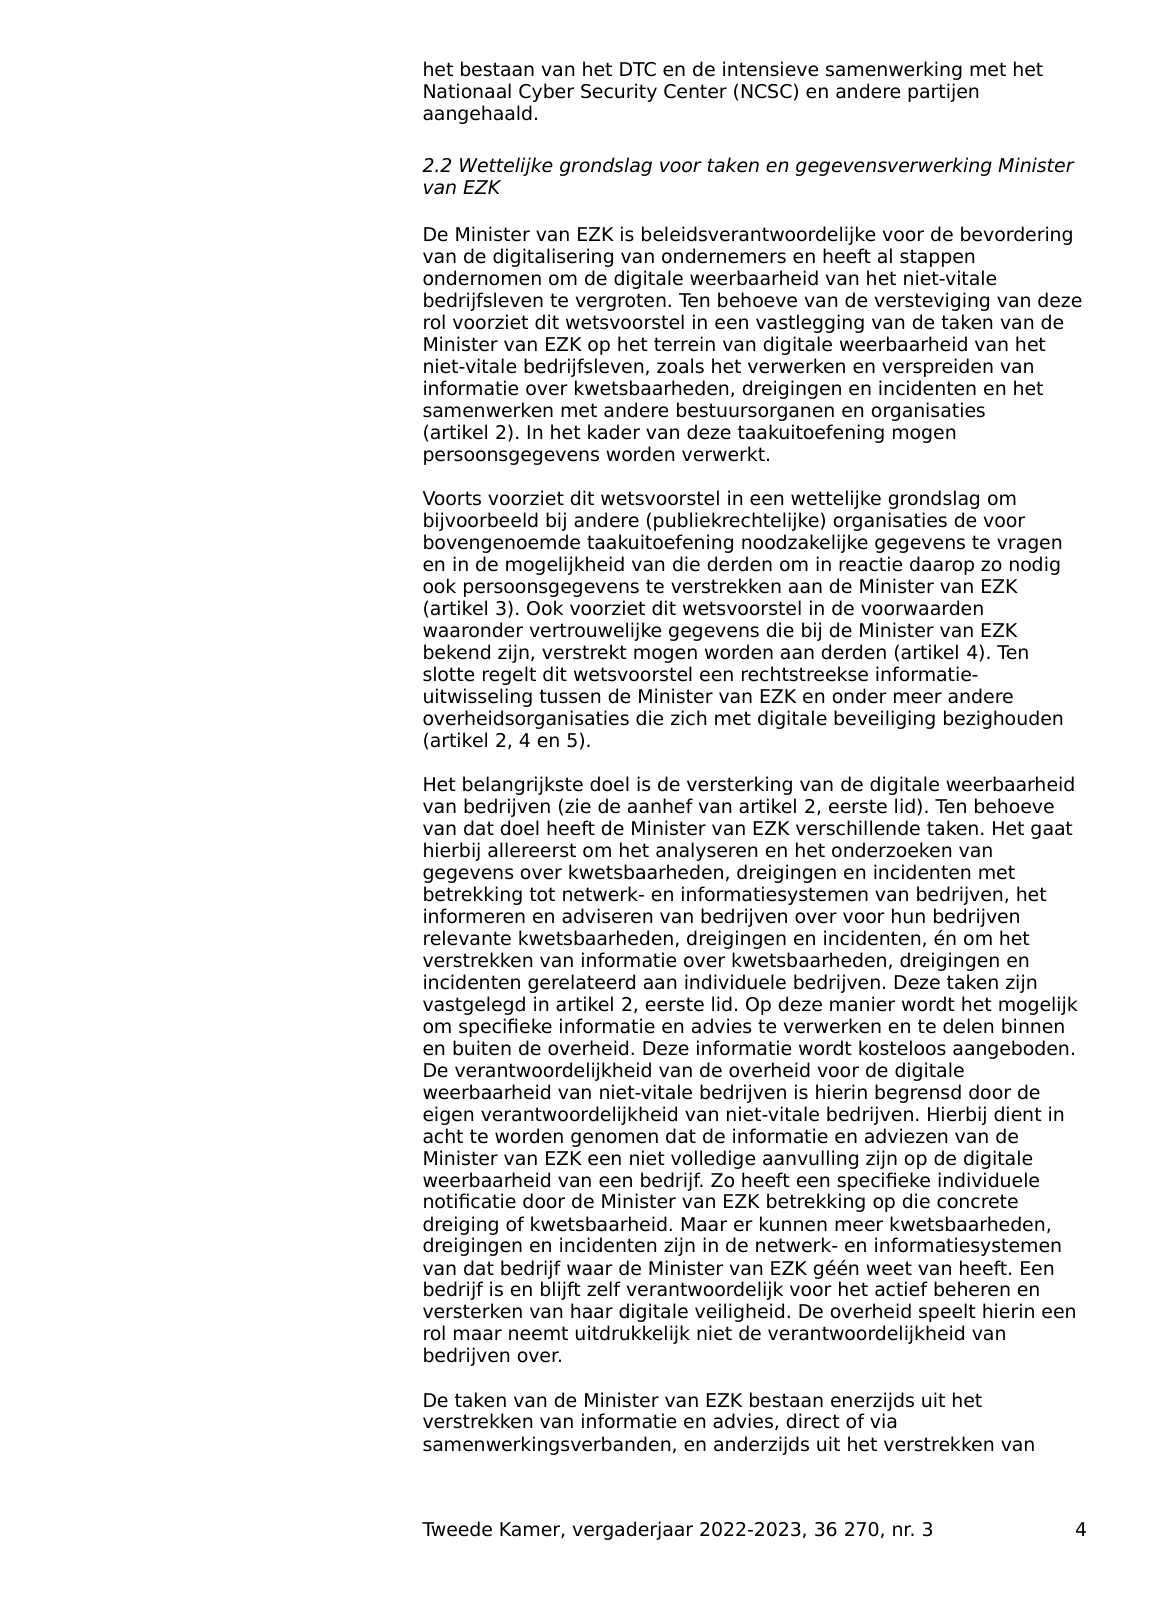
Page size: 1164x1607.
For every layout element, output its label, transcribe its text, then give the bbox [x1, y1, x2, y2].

text Voorts voorziet dit wetsvoorstel in een wettelijke grondslag om bijvoorbeeld bij andere (publiekrechtelijke) organisaties de voor bovengenoemde taakuitoefening noodzakelijke gegevens te vragen en in de mogelijkheid van die derden om in reactie daarop zo nodig ook persoonsgegevens te verstrekken aan de Minister van EZK (artikel 3). Ook voorziet dit wetsvoorstel in de voorwaarden waaronder vertrouwelijke gegevens die bij de Minister van EZK bekend zijn, verstrekt mogen worden aan derden (artikel 4). Ten slotte regelt dit wetsvoorstel een rechtstreekse informatie-uitwisseling tussen de Minister van EZK en onder meer andere overheidsorganisaties die zich met digitale beveiliging bezighouden (artikel 2, 4 en 5). [422, 488, 1087, 752]
text het bestaan van het DTC en de intensieve samenwerking met het Nationaal Cyber Security Center (NCSC) en andere partijen aangehaald. [422, 59, 1087, 125]
text De Minister van EZK is beleidsverantwoordelijke voor de bevordering van de digitalisering van ondernemers en heeft al stappen ondernomen om de digitale weerbaarheid van het niet-vitale bedrijfsleven te vergroten. Ten behoeve van de versteviging van deze rol voorziet dit wetsvoorstel in een vastlegging van de taken van de Minister van EZK op het terrein van digitale weerbaarheid van het niet-vitale bedrijfsleven, zoals het verwerken en verspreiden van informatie over kwetsbaarheden, dreigingen en incidenten en het samenwerken met andere bestuursorganen en organisaties (artikel 2). In het kader van deze taakuitoefening mogen persoonsgegevens worden verwerkt. [422, 224, 1087, 466]
text De taken van de Minister van EZK bestaan enerzijds uit het verstrekken van informatie en advies, direct of via samenwerkingsverbanden, en anderzijds uit het verstrekken van [422, 1389, 1087, 1455]
text Het belangrijkste doel is de versterking van de digitale weerbaarheid van bedrijven (zie de aanhef van artikel 2, eerste lid). Ten behoeve van dat doel heeft de Minister van EZK verschillende taken. Het gaat hierbij allereerst om het analyseren en het onderzoeken van gegevens over kwetsbaarheden, dreigingen en incidenten met betrekking tot netwerk- en informatiesystemen van bedrijven, het informeren en adviseren van bedrijven over voor hun bedrijven relevante kwetsbaarheden, dreigingen en incidenten, én om het verstrekken van informatie over kwetsbaarheden, dreigingen en incidenten gerelateerd aan individuele bedrijven. Deze taken zijn vastgelegd in artikel 2, eerste lid. Op deze manier wordt het mogelijk om specifieke informatie en advies te verwerken en te delen binnen en buiten de overheid. Deze informatie wordt kosteloos aangeboden. De verantwoordelijkheid van de overheid voor de digitale weerbaarheid van niet-vitale bedrijven is hierin begrensd door de eigen verantwoordelijkheid van niet-vitale bedrijven. Hierbij dient in acht te worden genomen dat de informatie en adviezen van de Minister van EZK een niet volledige aanvulling zijn op de digitale weerbaarheid van een bedrijf. Zo heeft een specifieke individuele notificatie door de Minister van EZK betrekking op die concrete dreiging of kwetsbaarheid. Maar er kunnen meer kwetsbaarheden, dreigingen en incidenten zijn in de netwerk- en informatiesystemen van dat bedrijf waar de Minister van EZK géén weet van heeft. Een bedrijf is en blijft zelf verantwoordelijk voor het actief beheren en versterken van haar digitale veiligheid. De overheid speelt hierin een rol maar neemt uitdrukkelijk niet de verantwoordelijkheid van bedrijven over. [422, 774, 1087, 1367]
subtitle 2.2 Wettelijke grondslag voor taken en gegevensverwerking Minister van EZK [422, 155, 1087, 199]
